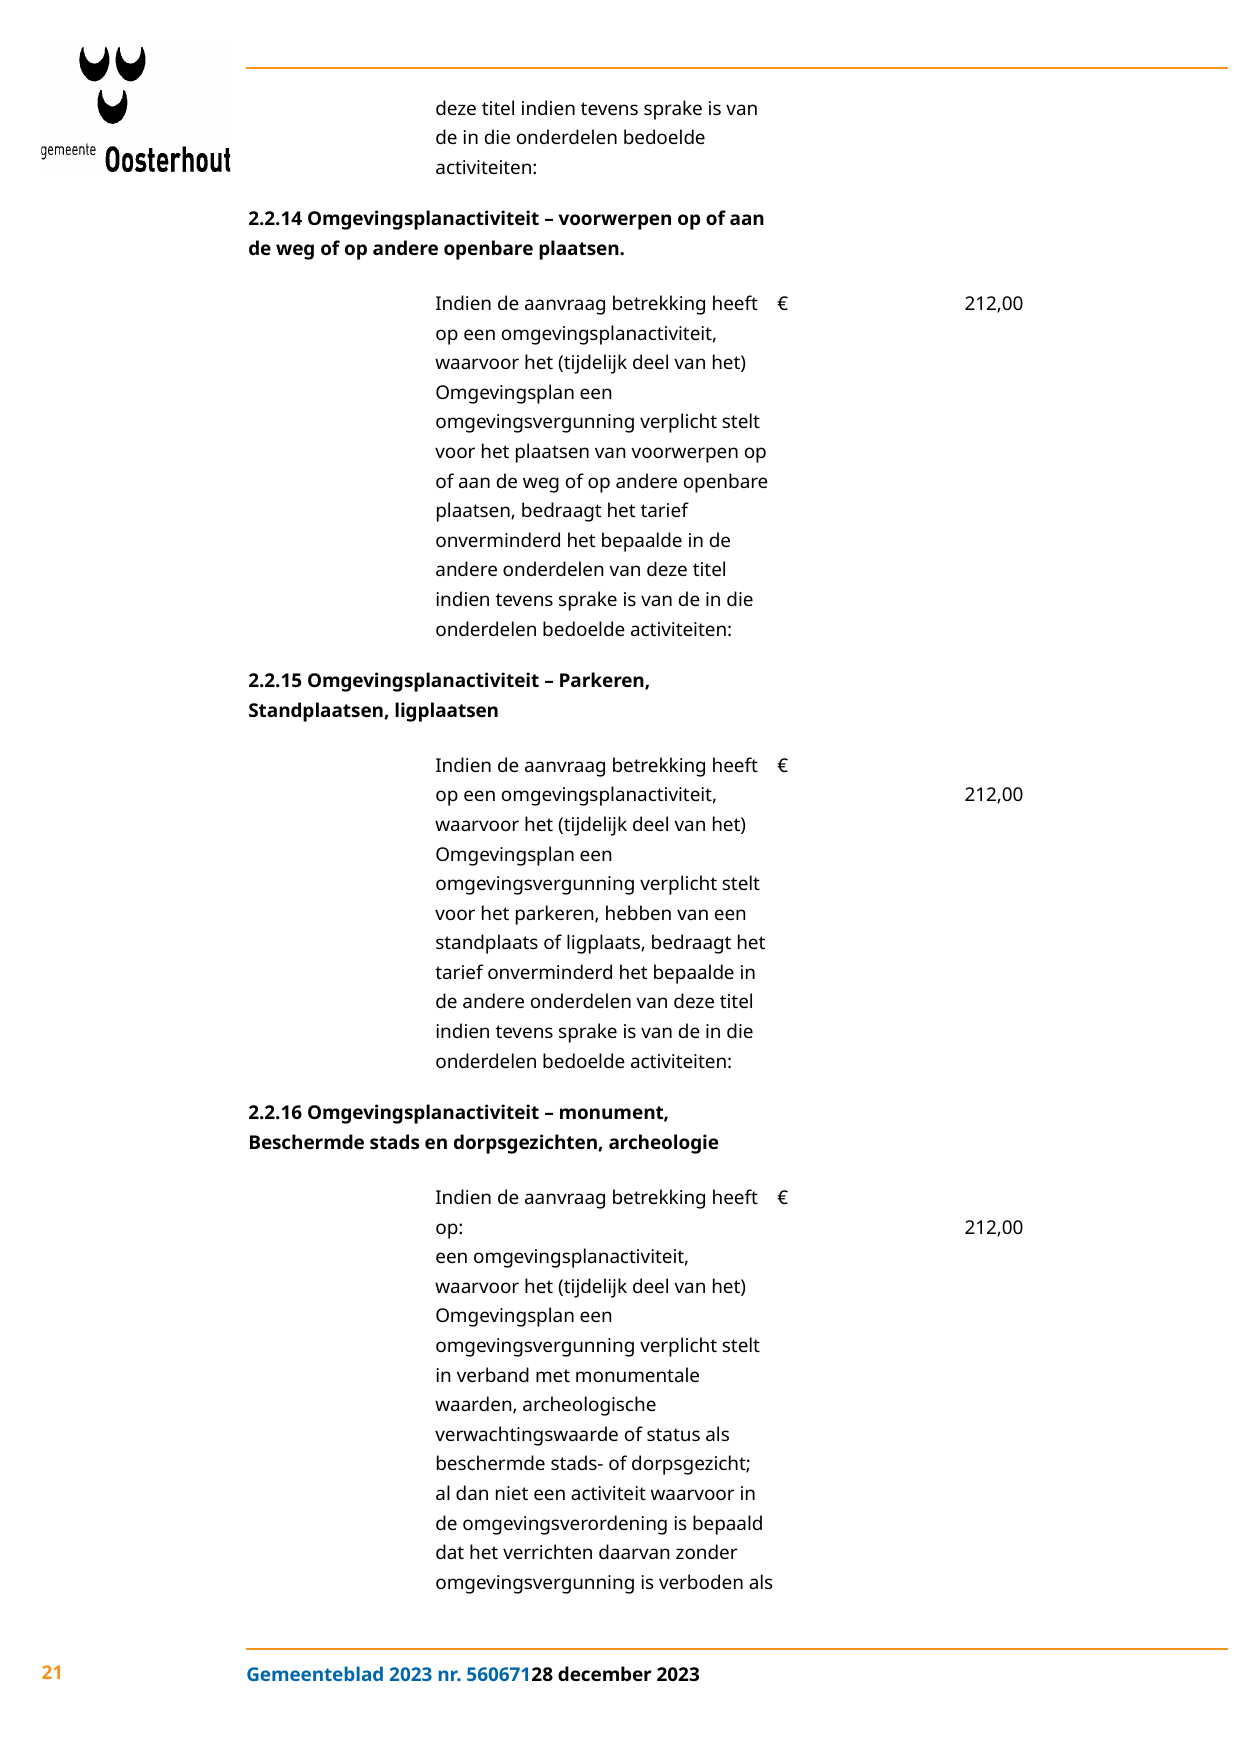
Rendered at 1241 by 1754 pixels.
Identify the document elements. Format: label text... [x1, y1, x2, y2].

table_cell [964, 1099, 1152, 1184]
table_cell [777, 1074, 964, 1099]
table_cell 2.2.15 Omgevingsplanactiviteit – Parkeren, Standplaatsen, ligplaatsen [248, 667, 777, 752]
table_cell [964, 641, 1152, 667]
table_cell [248, 180, 777, 205]
table_cell [777, 667, 964, 752]
table_cell [248, 641, 777, 667]
table_cell Indien de aanvraag betrekking heeft op een omgevingsplanactiviteit, waarvoor het (tijdelijk deel van het) Omgevingsplan een omgevingsvergunning verplicht stelt voor het parkeren, hebben van een standplaats of ligplaats, bedraagt het tarief onverminderd het bepaalde in de andere onderdelen van deze titel indien tevens sprake is van de in die onderdelen bedoelde activiteiten: [435, 752, 777, 1074]
table_cell Indien de aanvraag betrekking heeft op een omgevingsplanactiviteit, waarvoor het (tijdelijk deel van het) Omgevingsplan een omgevingsvergunning verplicht stelt voor het plaatsen van voorwerpen op of aan de weg of op andere openbare plaatsen, bedraagt het tarief onverminderd het bepaalde in de andere onderdelen van deze titel indien tevens sprake is van de in die onderdelen bedoelde activiteiten: [435, 290, 777, 641]
picture [41, 47, 231, 172]
table_cell [248, 1184, 435, 1594]
table_cell 2.2.16 Omgevingsplanactiviteit – monument, Beschermde stads en dorpsgezichten, archeologie [248, 1099, 777, 1184]
table_cell 212,00 [964, 1184, 1152, 1594]
table_cell [964, 180, 1152, 205]
table_cell [248, 95, 435, 180]
table_cell 212,00 [964, 752, 1152, 1074]
table_cell [964, 205, 1152, 290]
table_cell deze titel indien tevens sprake is van de in die onderdelen bedoelde activiteiten: [435, 95, 777, 180]
table_cell [777, 95, 964, 180]
table_cell [777, 205, 964, 290]
table_cell [777, 1099, 964, 1184]
table_cell [248, 752, 435, 1074]
table_cell 2.2.14 Omgevingsplanactiviteit – voorwerpen op of aan de weg of op andere openbare plaatsen. [248, 205, 777, 290]
table_cell [964, 95, 1152, 180]
table_cell [248, 1074, 777, 1099]
table_cell € [777, 1184, 964, 1594]
table_cell [777, 641, 964, 667]
table_cell [777, 180, 964, 205]
table_cell € [777, 290, 964, 641]
table_cell € [777, 752, 964, 1074]
table_cell [964, 1074, 1152, 1099]
table_cell Indien de aanvraag betrekking heeft op: een omgevingsplanactiviteit, waarvoor het (tijdelijk deel van het) Omgevingsplan een omgevingsvergunning verplicht stelt in verband met monumentale waarden, archeologische verwachtingswaarde of status als beschermde stads- of dorpsgezicht; al dan niet een activiteit waarvoor in de omgevingsverordening is bepaald dat het verrichten daarvan zonder omgevingsvergunning is verboden als [435, 1184, 777, 1594]
table_cell [964, 667, 1152, 752]
table_cell 212,00 [964, 290, 1152, 641]
table_cell [248, 290, 435, 641]
